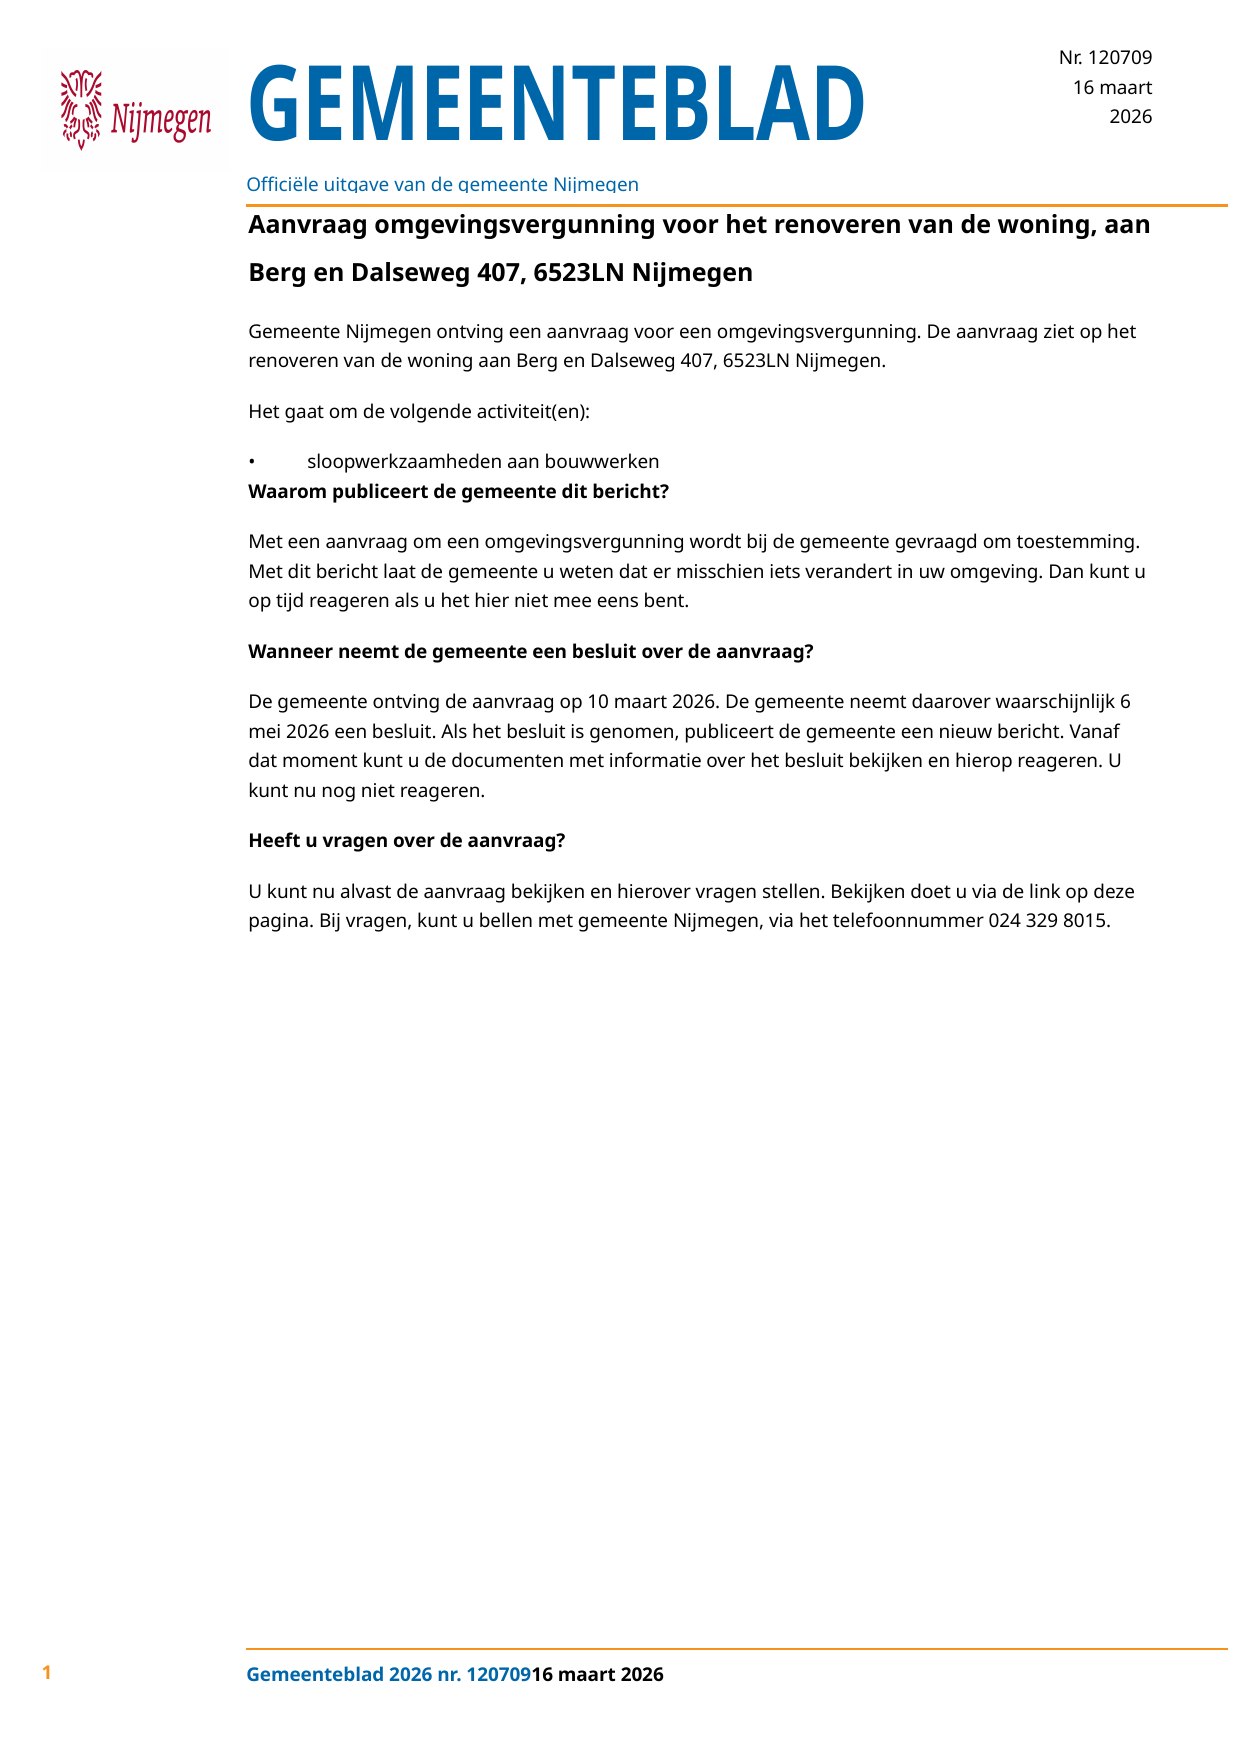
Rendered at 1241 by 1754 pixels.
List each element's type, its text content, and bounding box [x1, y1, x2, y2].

text Met een aanvraag om een omgevingsvergunning wordt bij de gemeente gevraagd om toestemming. Met dit bericht laat de gemeente u weten dat er misschien iets verandert in uw omgeving. Dan kunt u op tijd reageren als u het hier niet mee eens bent. [248, 528, 1152, 613]
picture [41, 47, 231, 172]
text De gemeente ontving de aanvraag op 10 maart 2026. De gemeente neemt daarover waarschijnlijk 6 mei 2026 een besluit. Als het besluit is genomen, publiceert de gemeente een nieuw bericht. Vanaf dat moment kunt u de documenten met informatie over het besluit bekijken en hierop reageren. U kunt nu nog niet reageren. [248, 688, 1152, 803]
text Heeft u vragen over de aanvraag? [248, 827, 1152, 853]
text Aanvraag omgevingsvergunning voor het renoveren van de woning, aan Berg en Dalseweg 407, 6523LN Nijmegen [248, 207, 1152, 288]
text U kunt nu alvast de aanvraag bekijken en hierover vragen stellen. Bekijken doet u via de link op deze pagina. Bij vragen, kunt u bellen met gemeente Nijmegen, via het telefoonnummer 024 329 8015. [248, 878, 1152, 933]
text Wanneer neemt de gemeente een besluit over de aanvraag? [248, 638, 1152, 664]
list sloopwerkzaamheden aan bouwwerken [248, 448, 1152, 474]
text Waarom publiceert de gemeente dit bericht? [248, 478, 1152, 504]
text Gemeente Nijmegen ontving een aanvraag voor een omgevingsvergunning. De aanvraag ziet op het renoveren van de woning aan Berg en Dalseweg 407, 6523LN Nijmegen. [248, 318, 1152, 373]
text Het gaat om de volgende activiteit(en): [248, 398, 1152, 424]
